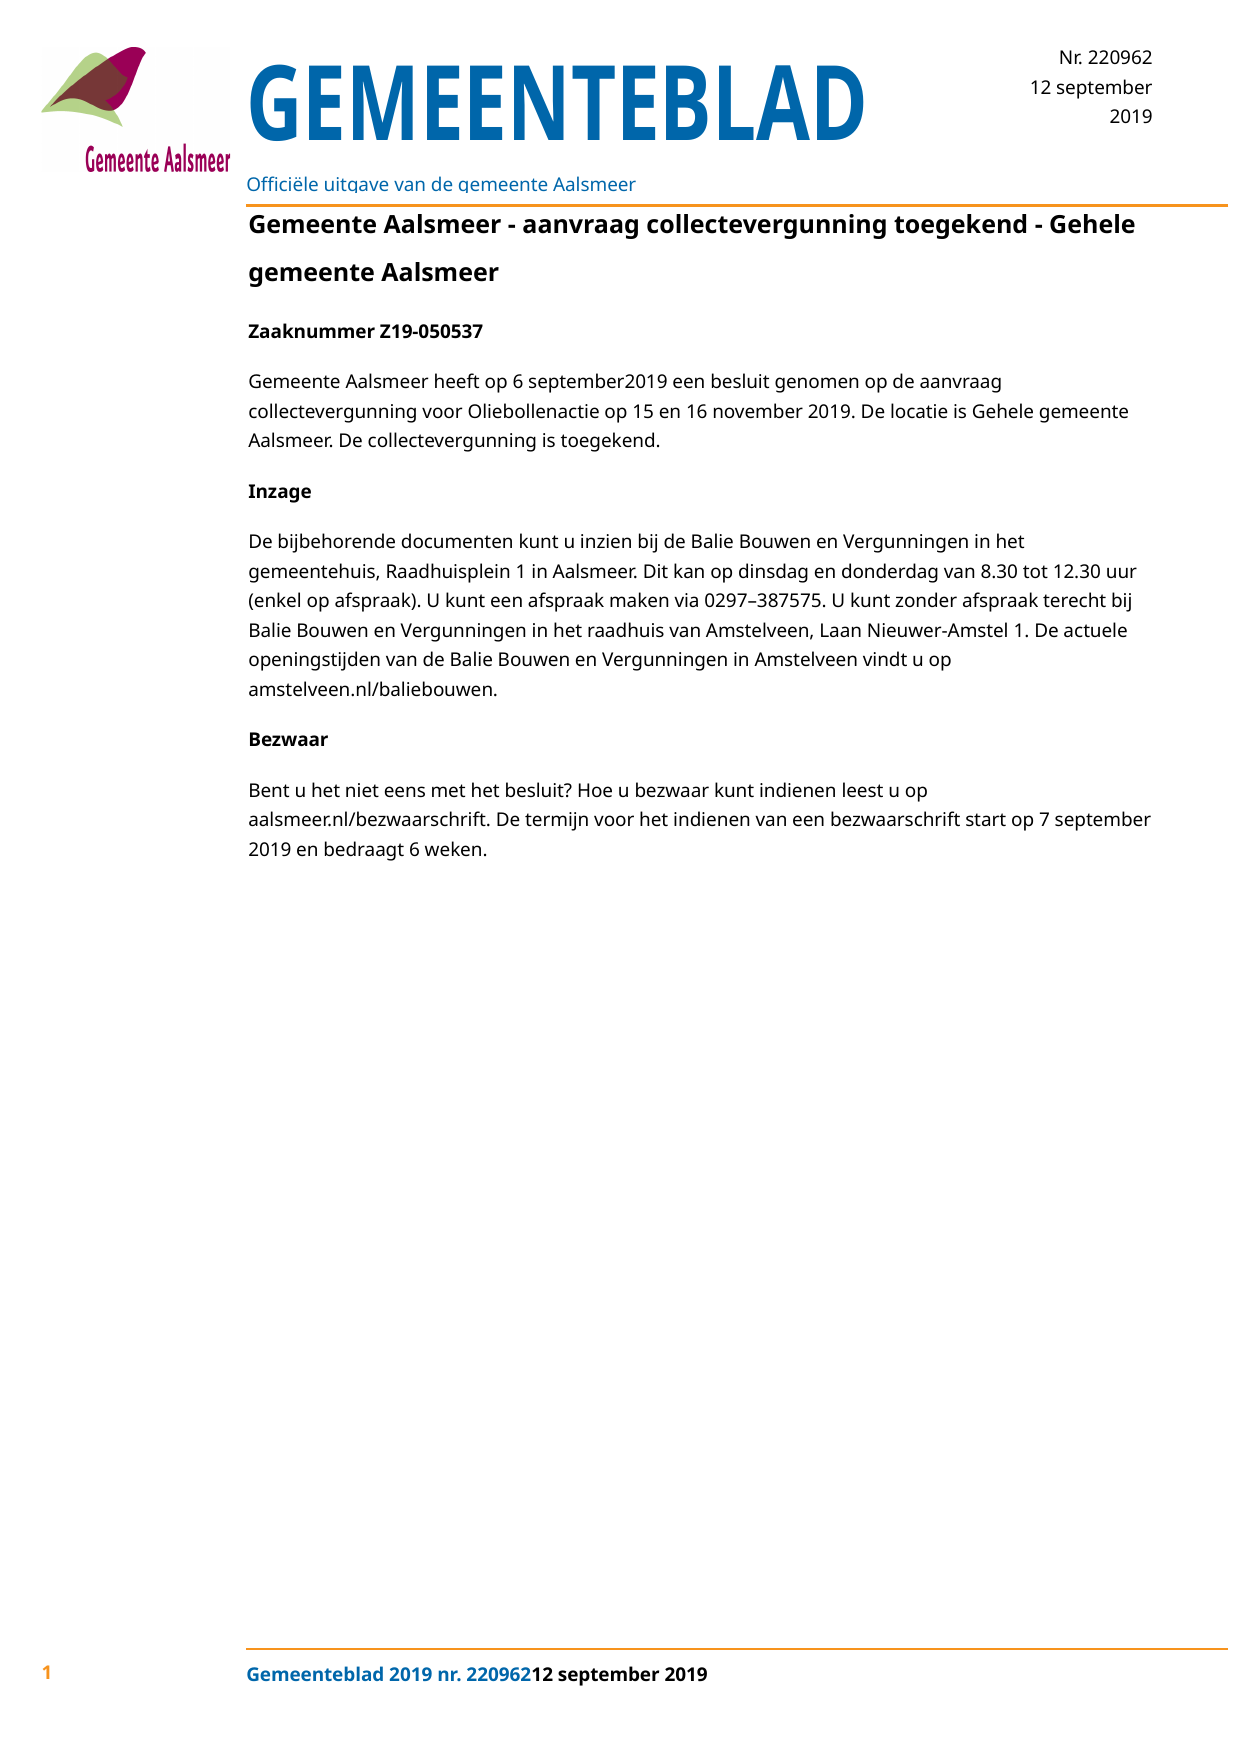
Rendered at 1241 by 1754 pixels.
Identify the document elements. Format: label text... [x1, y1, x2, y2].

text Gemeente Aalsmeer heeft op 6 september2019 een besluit genomen op de aanvraag collectevergunning voor Oliebollenactie op 15 en 16 november 2019. De locatie is Gehele gemeente Aalsmeer. De collectevergunning is toegekend. [248, 368, 1152, 453]
text De bijbehorende documenten kunt u inzien bij de Balie Bouwen en Vergunningen in het gemeentehuis, Raadhuisplein 1 in Aalsmeer. Dit kan op dinsdag en donderdag van 8.30 tot 12.30 uur (enkel op afspraak). U kunt een afspraak maken via 0297–387575. U kunt zonder afspraak terecht bij Balie Bouwen en Vergunningen in het raadhuis van Amstelveen, Laan Nieuwer-Amstel 1. De actuele openingstijden van de Balie Bouwen en Vergunningen in Amstelveen vindt u op amstelveen.nl/baliebouwen. [248, 528, 1152, 702]
text Inzage [248, 478, 1152, 504]
text Bezwaar [248, 727, 1152, 752]
text Zaaknummer Z19-050537 [248, 318, 1152, 344]
picture [41, 47, 231, 172]
text Bent u het niet eens met het besluit? Hoe u bezwaar kunt indienen leest u op aalsmeer.nl/bezwaarschrift. De termijn voor het indienen van een bezwaarschrift start op 7 september 2019 en bedraagt 6 weken. [248, 777, 1152, 862]
text Gemeente Aalsmeer - aanvraag collectevergunning toegekend - Gehele gemeente Aalsmeer [248, 207, 1152, 288]
